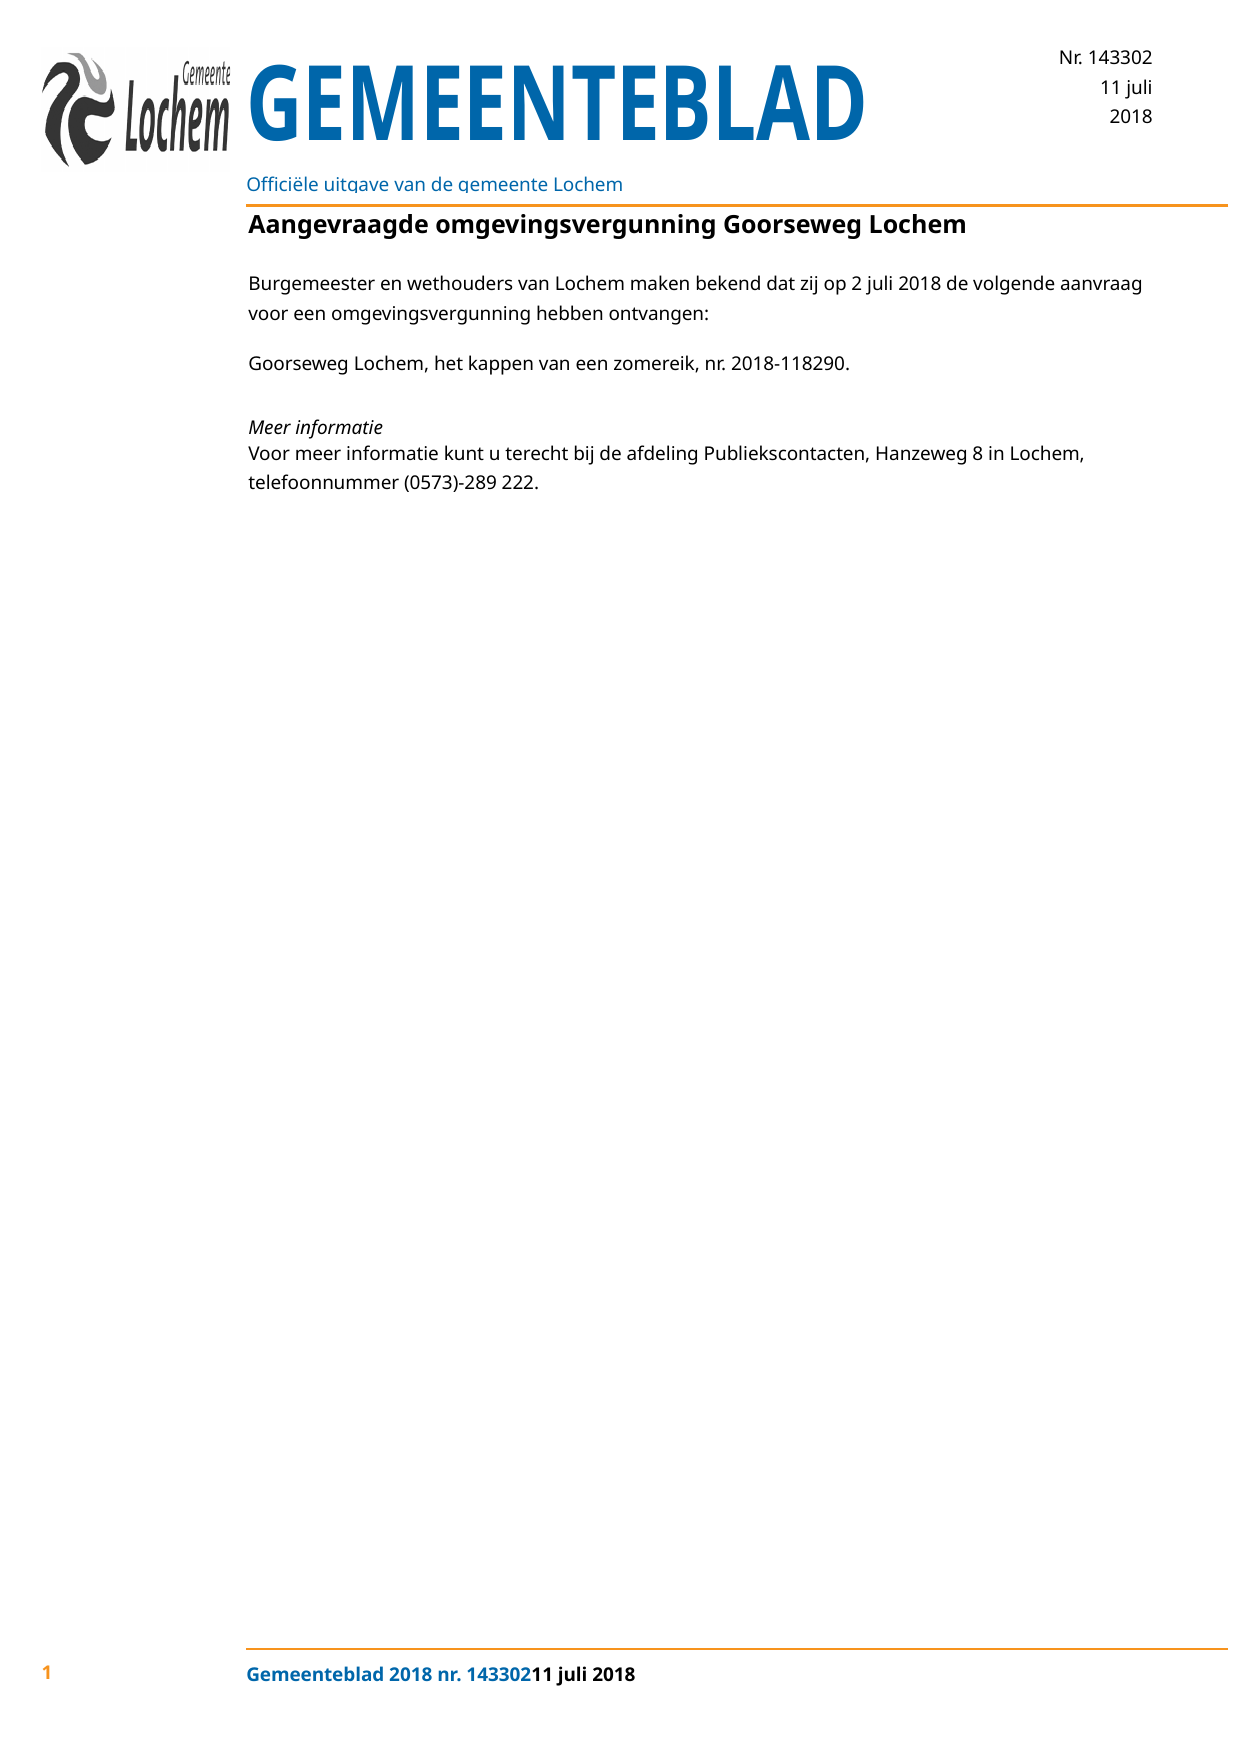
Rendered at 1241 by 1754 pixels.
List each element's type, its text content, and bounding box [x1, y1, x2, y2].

text Goorseweg Lochem, het kappen van een zomereik, nr. 2018-118290. [248, 350, 1152, 376]
text Burgemeester en wethouders van Lochem maken bekend dat zij op 2 juli 2018 de volgende aanvraag voor een omgevingsvergunning hebben ontvangen: [248, 270, 1152, 326]
picture [41, 47, 231, 172]
text Meer informatie [248, 414, 1152, 440]
text Voor meer informatie kunt u terecht bij de afdeling Publiekscontacten, Hanzeweg 8 in Lochem, telefoonnummer (0573)-289 222. [248, 440, 1152, 495]
text Aangevraagde omgevingsvergunning Goorseweg Lochem [248, 207, 1152, 241]
